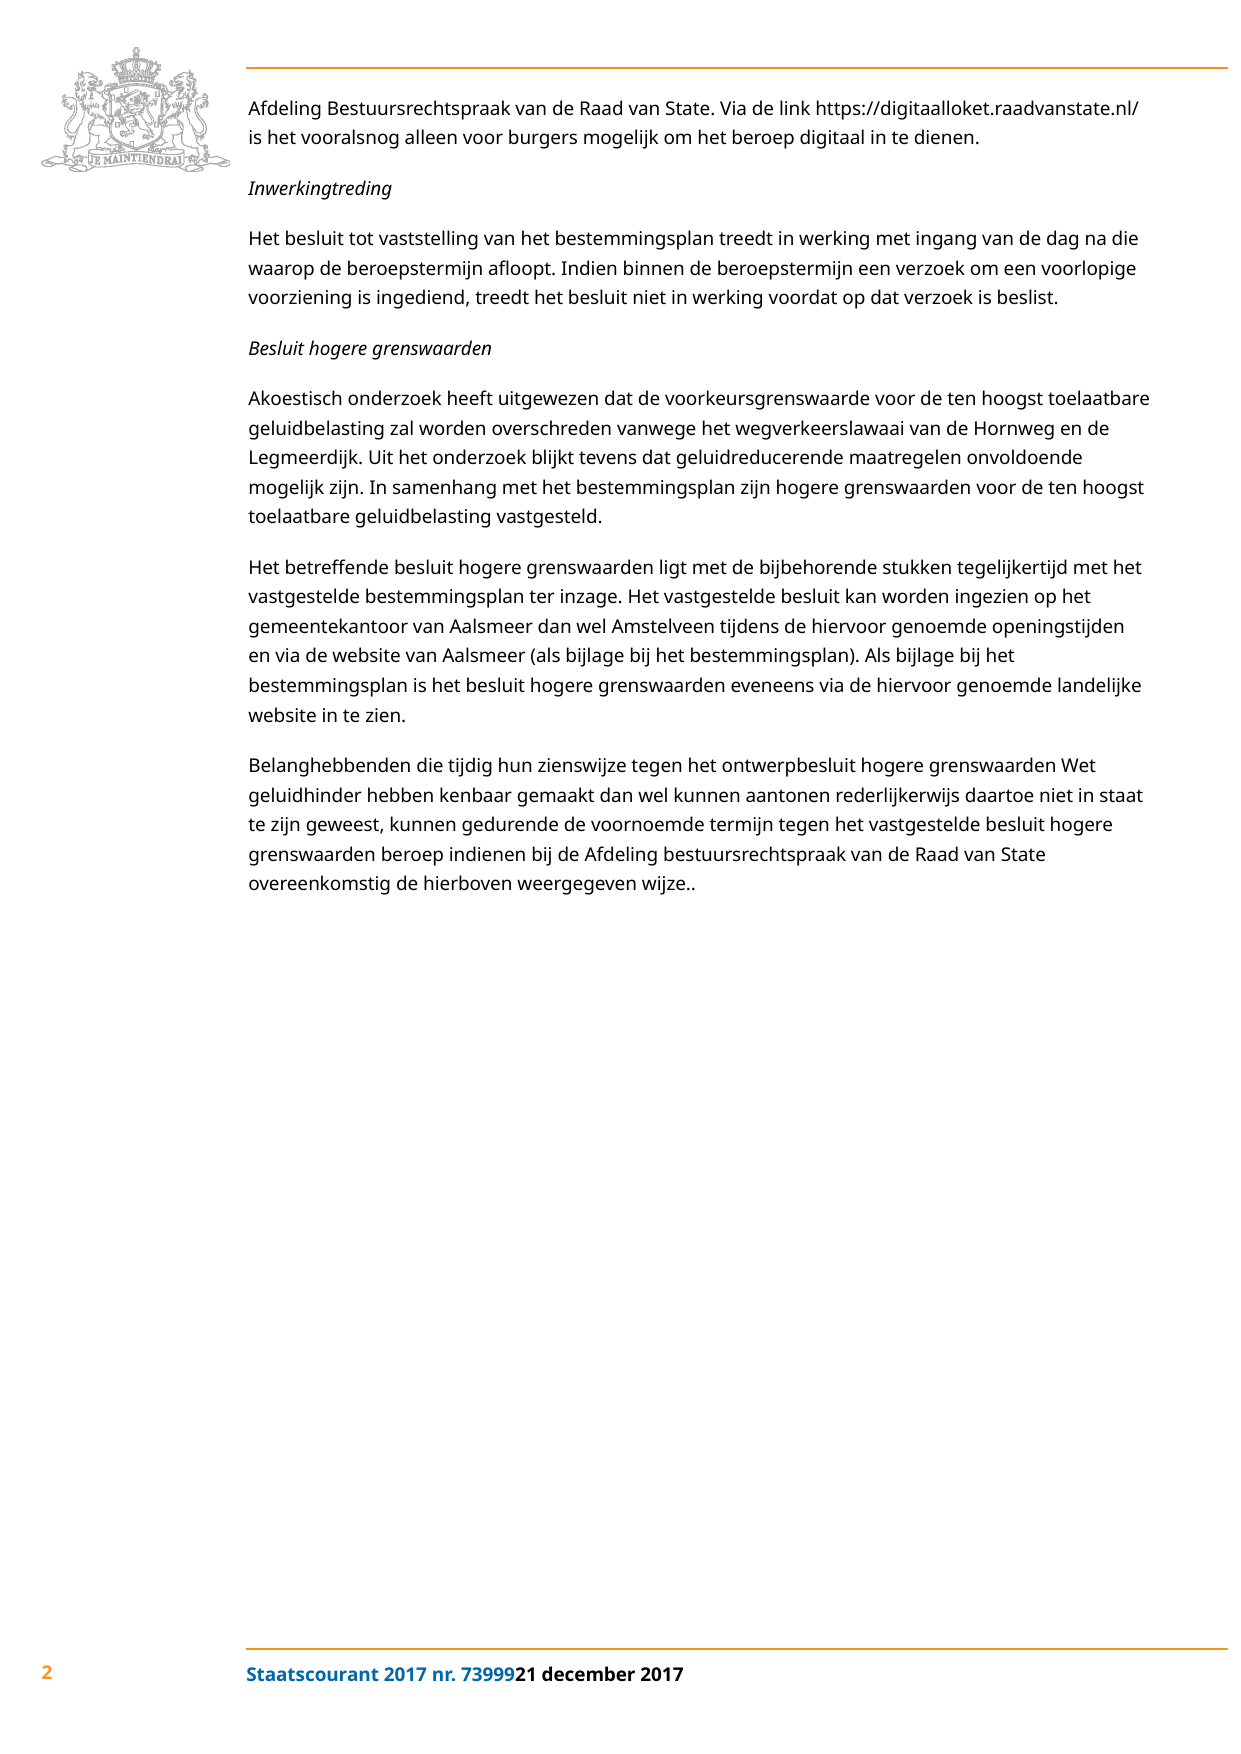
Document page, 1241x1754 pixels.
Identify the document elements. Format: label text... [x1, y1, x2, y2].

text Akoestisch onderzoek heeft uitgewezen dat de voorkeursgrenswaarde voor de ten hoogst toelaatbare geluidbelasting zal worden overschreden vanwege het wegverkeerslawaai van de Hornweg en de Legmeerdijk. Uit het onderzoek blijkt tevens dat geluidreducerende maatregelen onvoldoende mogelijk zijn. In samenhang met het bestemmingsplan zijn hogere grenswaarden voor de ten hoogst toelaatbare geluidbelasting vastgesteld. [248, 385, 1152, 529]
text Belanghebbenden die tijdig hun zienswijze tegen het ontwerpbesluit hogere grenswaarden Wet geluidhinder hebben kenbaar gemaakt dan wel kunnen aantonen rederlijkerwijs daartoe niet in staat te zijn geweest, kunnen gedurende de voornoemde termijn tegen het vastgestelde besluit hogere grenswaarden beroep indienen bij de Afdeling bestuursrechtspraak van de Raad van State overeenkomstig de hierboven weergegeven wijze.. [248, 752, 1152, 896]
text Afdeling Bestuursrechtspraak van de Raad van State. Via de link https://digitaalloket.raadvanstate.nl/ is het vooralsnog alleen voor burgers mogelijk om het beroep digitaal in te dienen. [248, 95, 1152, 150]
text Het besluit tot vaststelling van het bestemmingsplan treedt in werking met ingang van de dag na die waarop de beroepstermijn afloopt. Indien binnen de beroepstermijn een verzoek om een voorlopige voorziening is ingediend, treedt het besluit niet in werking voordat op dat verzoek is beslist. [248, 225, 1152, 310]
picture [41, 47, 231, 172]
text Besluit hogere grenswaarden [248, 335, 1152, 361]
text Inwerkingtreding [248, 175, 1152, 201]
text Het betreffende besluit hogere grenswaarden ligt met de bijbehorende stukken tegelijkertijd met het vastgestelde bestemmingsplan ter inzage. Het vastgestelde besluit kan worden ingezien op het gemeentekantoor van Aalsmeer dan wel Amstelveen tijdens de hiervoor genoemde openingstijden en via de website van Aalsmeer (als bijlage bij het bestemmingsplan). Als bijlage bij het bestemmingsplan is het besluit hogere grenswaarden eveneens via de hiervoor genoemde landelijke website in te zien. [248, 554, 1152, 728]
